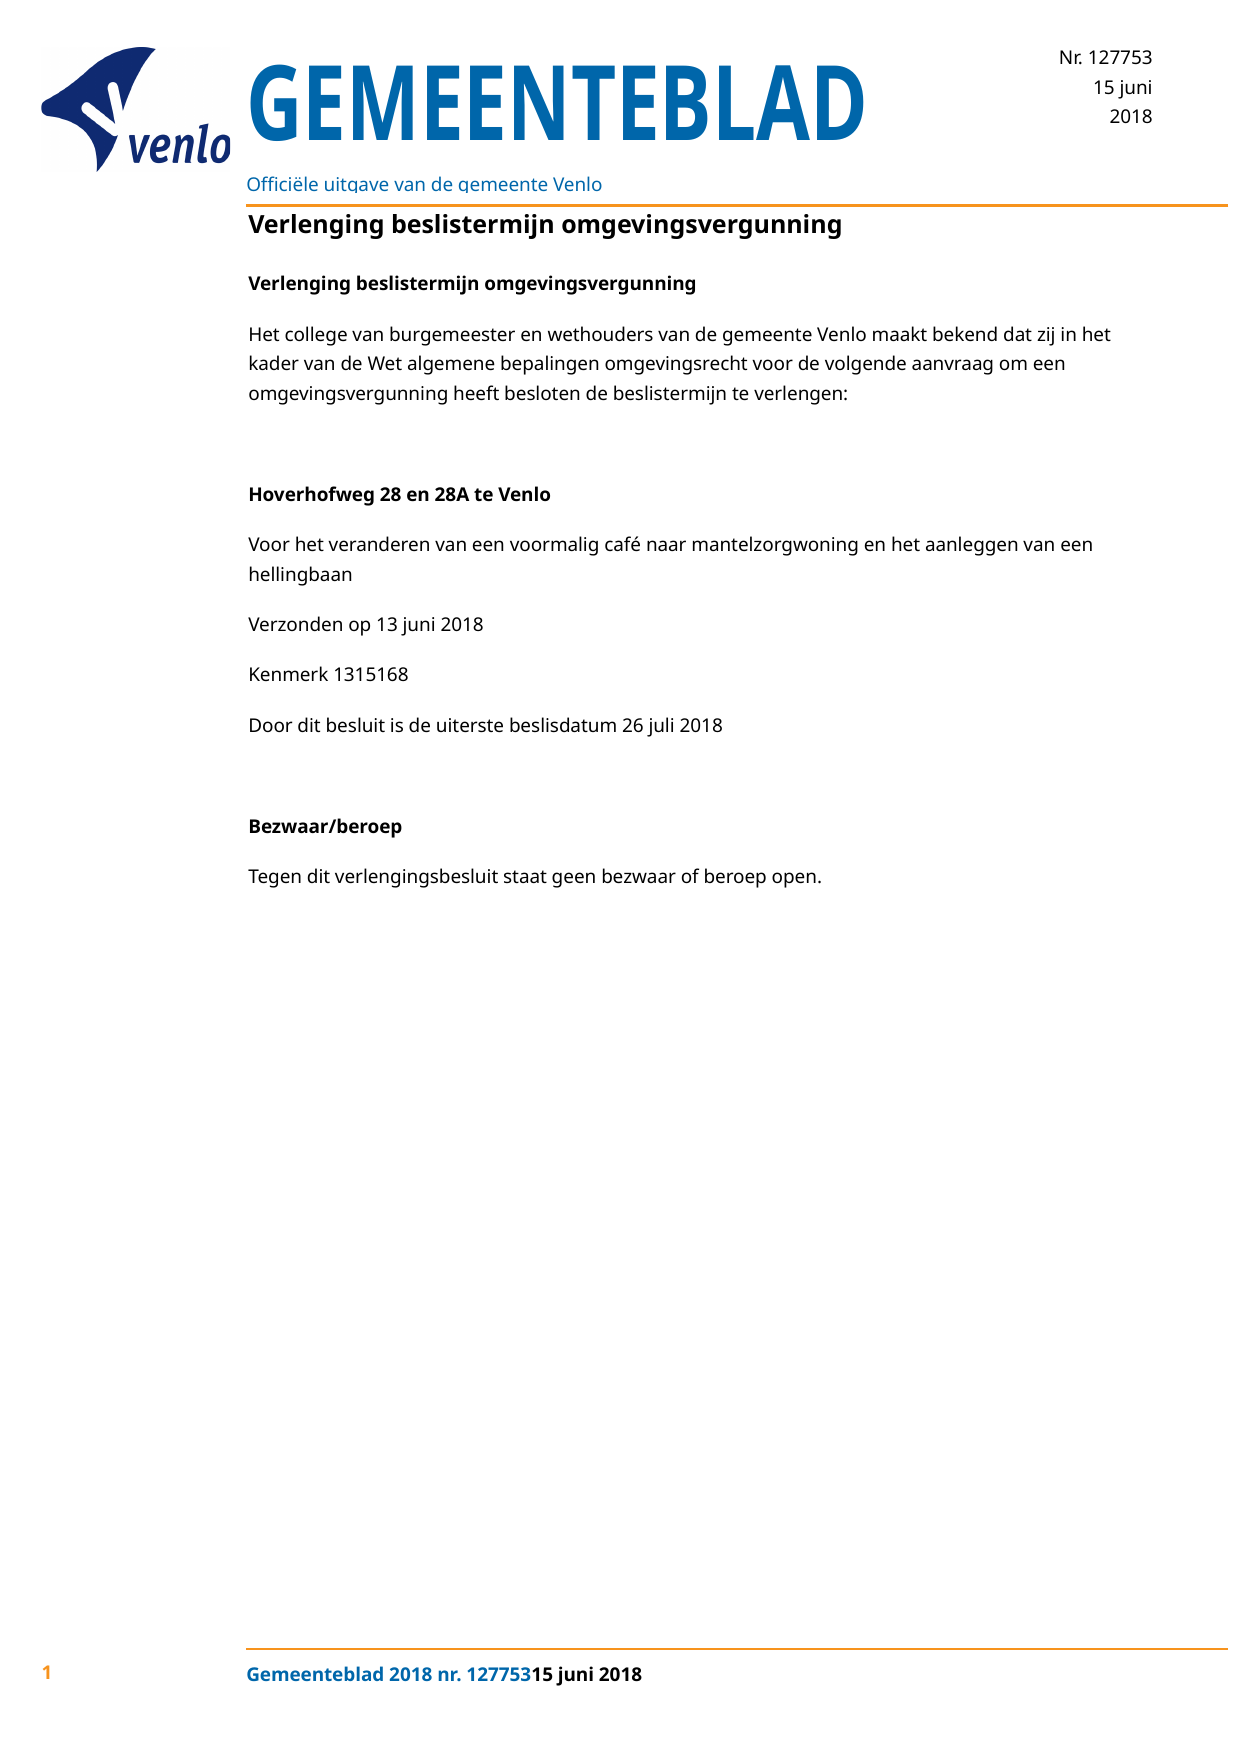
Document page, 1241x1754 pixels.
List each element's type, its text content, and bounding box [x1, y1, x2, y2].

text Verzonden op 13 juni 2018 [248, 611, 1152, 637]
text Bezwaar/beroep [248, 813, 1152, 838]
text Verlenging beslistermijn omgevingsvergunning [248, 270, 1152, 296]
text Hoverhofweg 28 en 28A te Venlo [248, 481, 1152, 506]
text Verlenging beslistermijn omgevingsvergunning [248, 207, 1152, 241]
text Het college van burgemeester en wethouders van de gemeente Venlo maakt bekend dat zij in het kader van de Wet algemene bepalingen omgevingsrecht voor de volgende aanvraag om een omgevingsvergunning heeft besloten de beslistermijn te verlengen: [248, 321, 1152, 406]
text Voor het veranderen van een voormalig café naar mantelzorgwoning en het aanleggen van een hellingbaan [248, 531, 1152, 586]
text Kenmerk 1315168 [248, 662, 1152, 687]
text Tegen dit verlengingsbesluit staat geen bezwaar of beroep open. [248, 863, 1152, 889]
picture [41, 47, 231, 172]
text Door dit besluit is de uiterste beslisdatum 26 juli 2018 [248, 712, 1152, 738]
